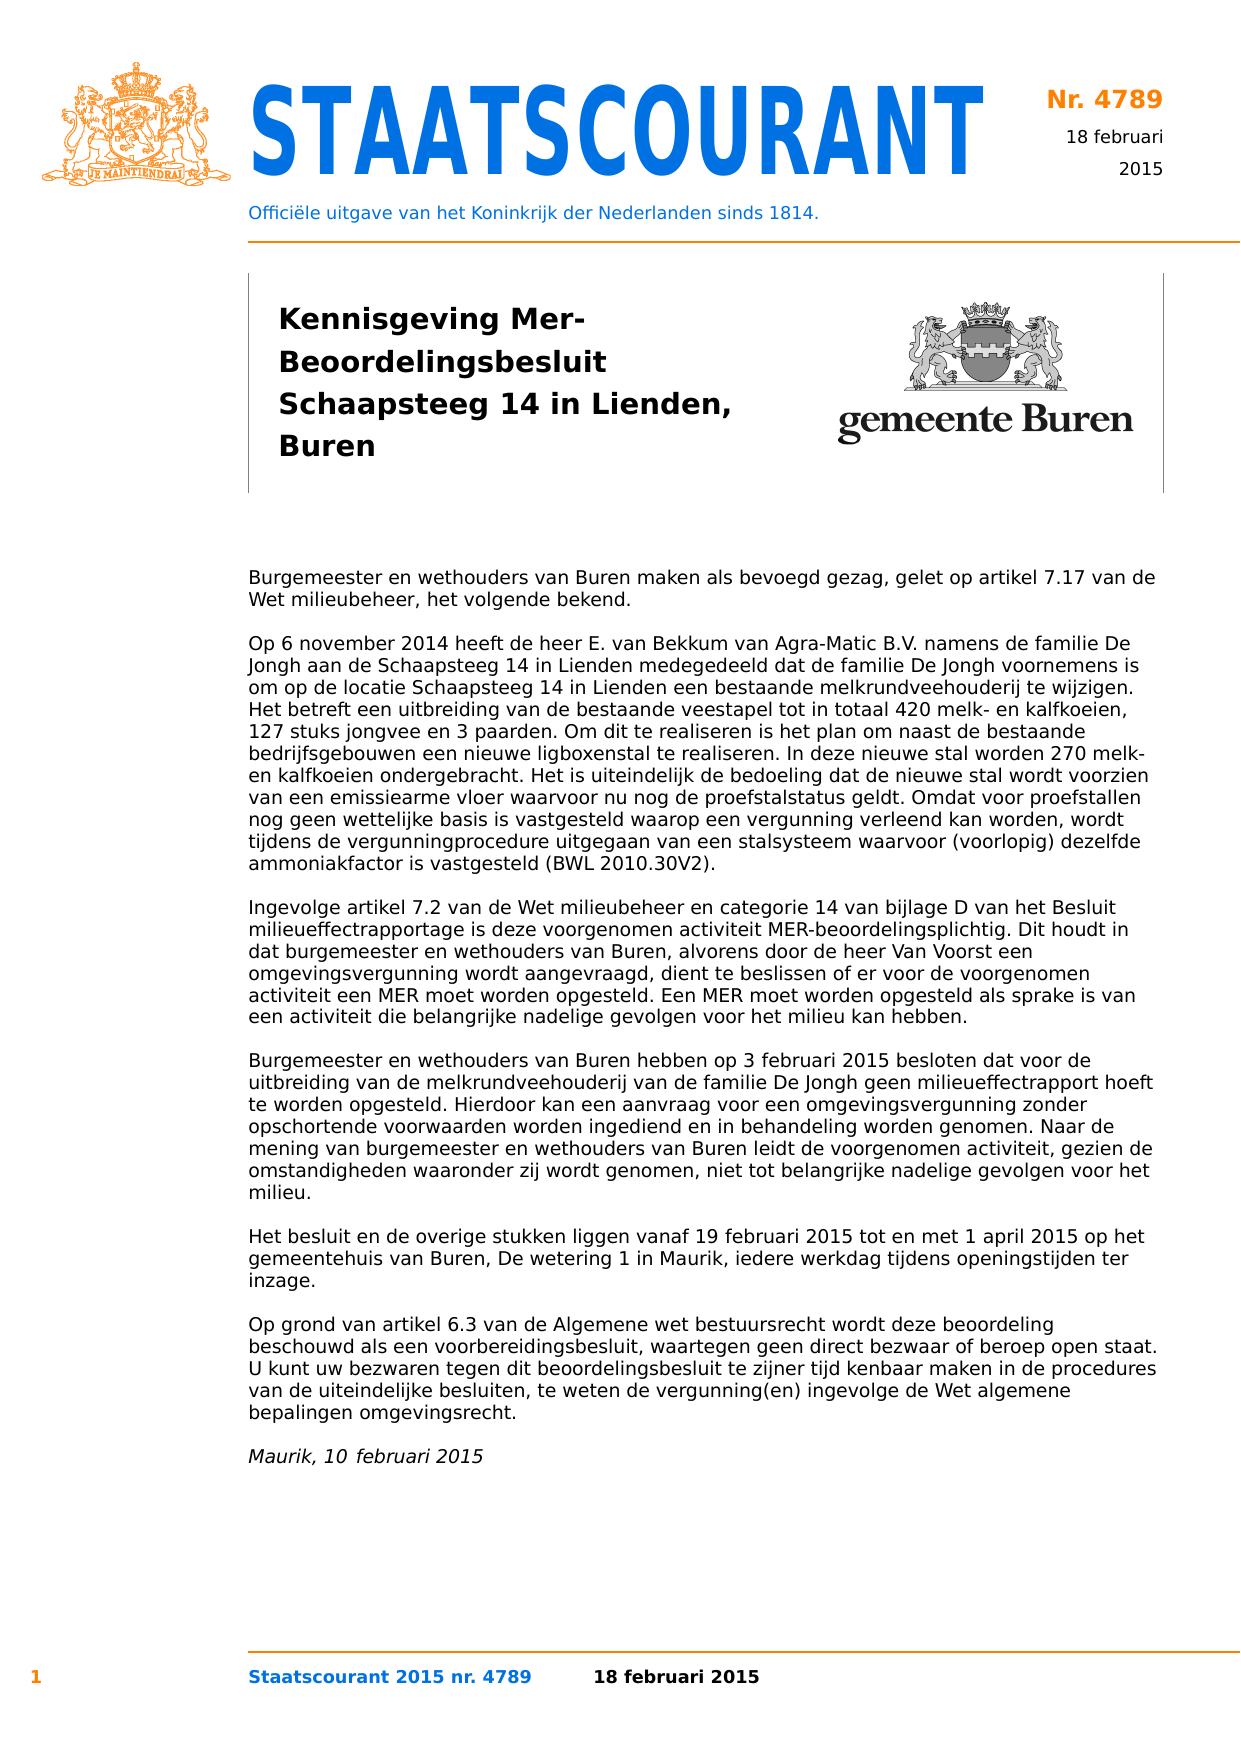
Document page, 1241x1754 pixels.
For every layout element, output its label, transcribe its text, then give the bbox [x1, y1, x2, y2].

text Ingevolge artikel 7.2 van de Wet milieubeheer en categorie 14 van bijlage D van het Besluit milieueffectrapportage is deze voorgenomen activiteit MER-beoordelingsplichtig. Dit houdt in dat burgemeester en wethouders van Buren, alvorens door de heer Van Voorst een omgevingsvergunning wordt aangevraagd, dient te beslissen of er voor de voorgenomen activiteit een MER moet worden opgesteld. Een MER moet worden opgesteld als sprake is van een activiteit die belangrijke nadelige gevolgen voor het milieu kan hebben. [248, 897, 1163, 1028]
table_cell 18 februari [998, 121, 1240, 153]
table_header Nr. 4789 [998, 62, 1240, 121]
table_cell Officiële uitgave van het Koninkrijk der Nederlanden sinds 1814. [248, 203, 1240, 241]
table_header [25, 62, 248, 241]
text Burgemeester en wethouders van Buren hebben op 3 februari 2015 besloten dat voor de uitbreiding van de melkrundveehouderij van de familie De Jongh geen milieueffectrapport hoeft te worden opgesteld. Hierdoor kan een aanvraag voor een omgevingsvergunning zonder opschortende voorwaarden worden ingediend en in behandeling worden genomen. Naar de mening van burgemeester en wethouders van Buren leidt de voorgenomen activiteit, gezien de omstandigheden waaronder zij wordt genomen, niet tot belangrijke nadelige gevolgen voor het milieu. [248, 1050, 1163, 1204]
text Maurik, 10 februari 2015 [248, 1446, 1163, 1468]
text Burgemeester en wethouders van Buren maken als bevoegd gezag, gelet op artikel 7.17 van de Wet milieubeheer, het volgende bekend. [248, 567, 1163, 611]
picture [41, 62, 231, 186]
text Op 6 november 2014 heeft de heer E. van Bekkum van Agra-Matic B.V. namens de familie De Jongh aan de Schaapsteeg 14 in Lienden medegedeeld dat de familie De Jongh voornemens is om op de locatie Schaapsteeg 14 in Lienden een bestaande melkrundveehouderij te wijzigen. Het betreft een uitbreiding van de bestaande veestapel tot in totaal 420 melk- en kalfkoeien, 127 stuks jongvee en 3 paarden. Om dit te realiseren is het plan om naast de bestaande bedrijfsgebouwen een nieuwe ligboxenstal te realiseren. In deze nieuwe stal worden 270 melk- en kalfkoeien ondergebracht. Het is uiteindelijk de bedoeling dat de nieuwe stal wordt voorzien van een emissiearme vloer waarvoor nu nog de proefstalstatus geldt. Omdat voor proefstallen nog geen wettelijke basis is vastgesteld waarop een vergunning verleend kan worden, wordt tijdens de vergunningprocedure uitgegaan van een stalsysteem waarvoor (voorlopig) dezelfde ammoniakfactor is vastgesteld (BWL 2010.30V2). [248, 633, 1163, 875]
table_header STAATSCOURANT [248, 62, 998, 203]
subtitle Kennisgeving Mer-Beoordelingsbesluit Schaapsteeg 14 in Lienden, Buren [249, 273, 1163, 493]
text Het besluit en de overige stukken liggen vanaf 19 februari 2015 tot en met 1 april 2015 op het gemeentehuis van Buren, De wetering 1 in Maurik, iedere werkdag tijdens openingstijden ter inzage. [248, 1226, 1163, 1292]
table_cell 2015 [998, 153, 1240, 203]
text Op grond van artikel 6.3 van de Algemene wet bestuursrecht wordt deze beoordeling beschouwd als een voorbereidingsbesluit, waartegen geen direct bezwaar of beroep open staat. U kunt uw bezwaren tegen dit beoordelingsbesluit te zijner tijd kenbaar maken in de procedures van de uiteindelijke besluiten, te weten de vergunning(en) ingevolge de Wet algemene bepalingen omgevingsrecht. [248, 1314, 1163, 1424]
picture [838, 302, 1134, 445]
